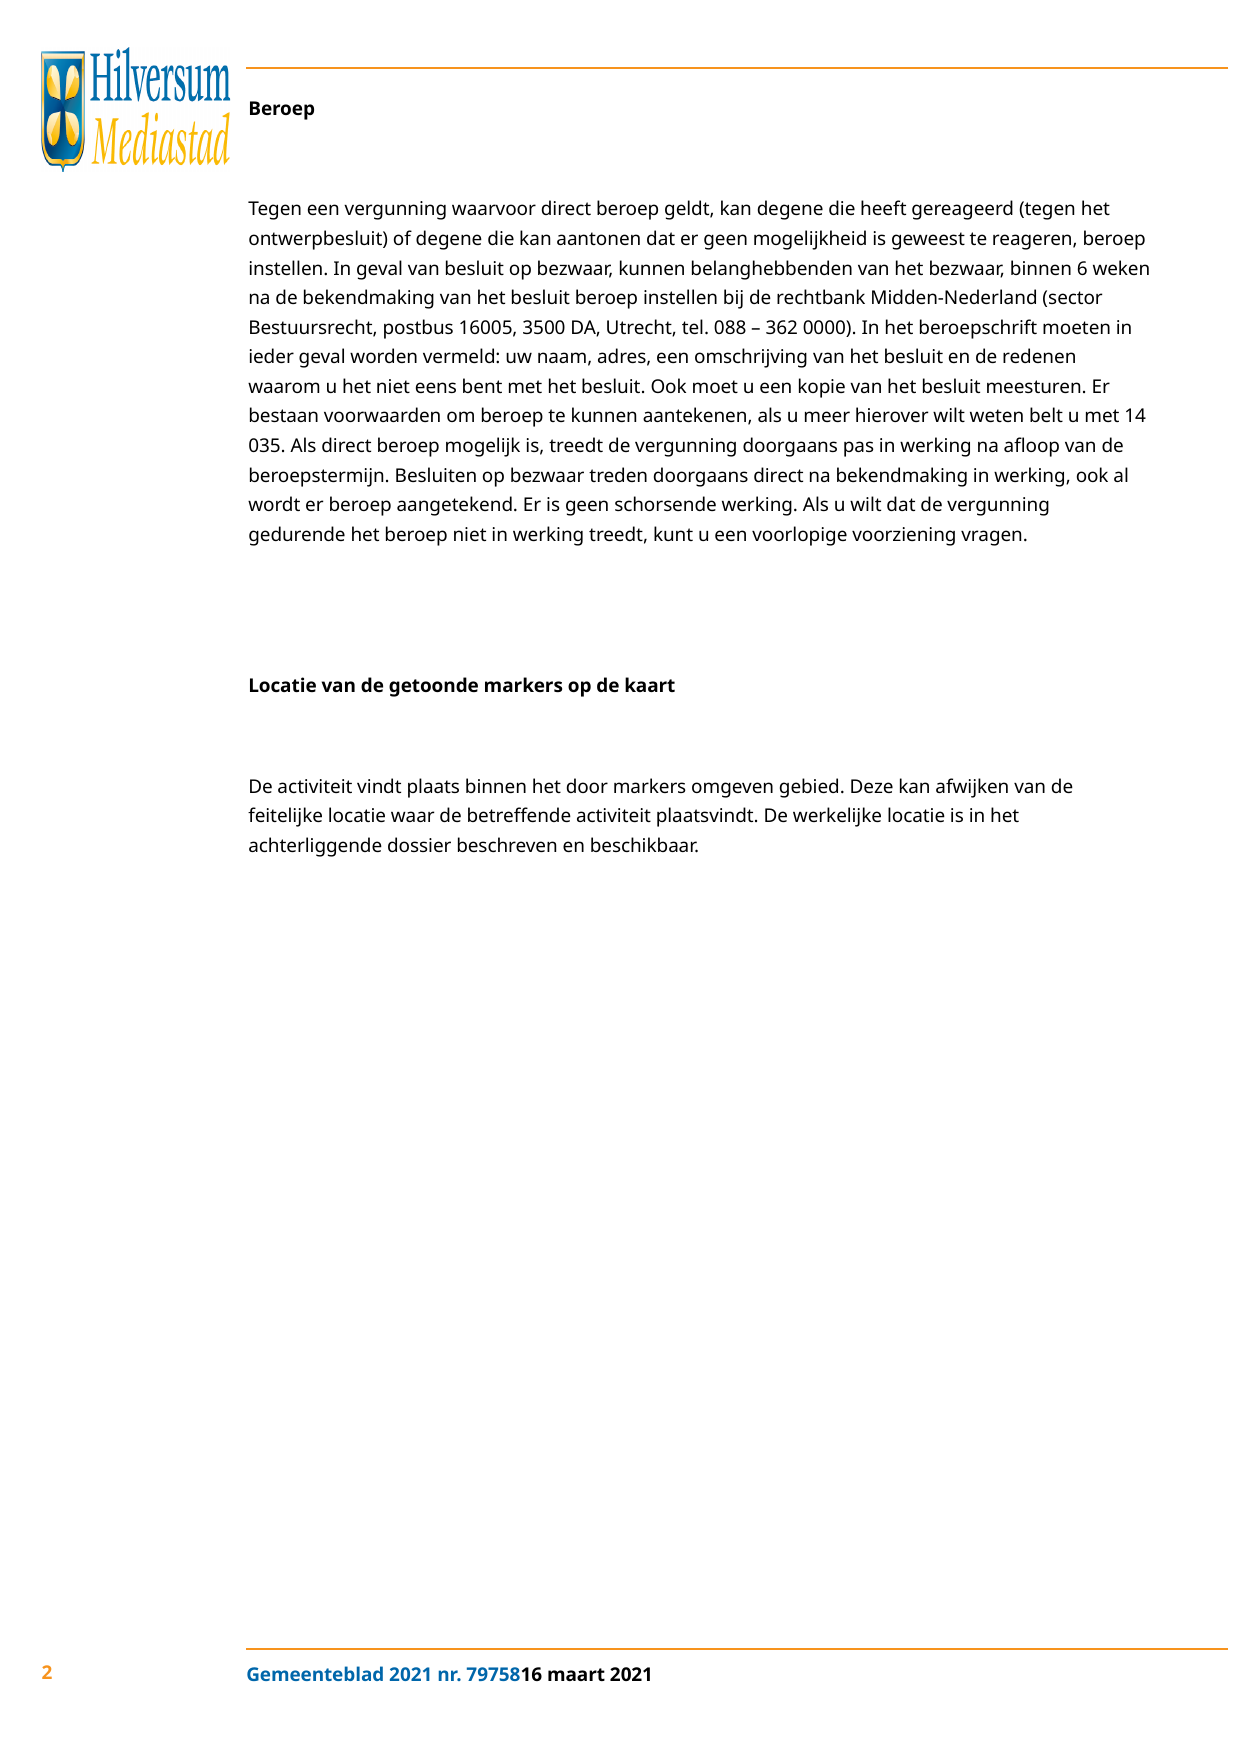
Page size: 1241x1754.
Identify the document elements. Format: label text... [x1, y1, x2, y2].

text Locatie van de getoonde markers op de kaart [248, 672, 1152, 698]
text De activiteit vindt plaats binnen het door markers omgeven gebied. Deze kan afwijken van de feitelijke locatie waar de betreffende activiteit plaatsvindt. De werkelijke locatie is in het achterliggende dossier beschreven en beschikbaar. [248, 773, 1152, 858]
text Beroep [248, 95, 1152, 121]
text Tegen een vergunning waarvoor direct beroep geldt, kan degene die heeft gereageerd (tegen het ontwerpbesluit) of degene die kan aantonen dat er geen mogelijkheid is geweest te reageren, beroep instellen. In geval van besluit op bezwaar, kunnen belanghebbenden van het bezwaar, binnen 6 weken na de bekendmaking van het besluit beroep instellen bij de rechtbank Midden-Nederland (sector Bestuursrecht, postbus 16005, 3500 DA, Utrecht, tel. 088 – 362 0000). In het beroepschrift moeten in ieder geval worden vermeld: uw naam, adres, een omschrijving van het besluit en de redenen waarom u het niet eens bent met het besluit. Ook moet u een kopie van het besluit meesturen. Er bestaan voorwaarden om beroep te kunnen aantekenen, als u meer hierover wilt weten belt u met 14 035. Als direct beroep mogelijk is, treedt de vergunning doorgaans pas in werking na afloop van de beroepstermijn. Besluiten op bezwaar treden doorgaans direct na bekendmaking in werking, ook al wordt er beroep aangetekend. Er is geen schorsende werking. Als u wilt dat de vergunning gedurende het beroep niet in werking treedt, kunt u een voorlopige voorziening vragen. [248, 196, 1152, 547]
picture [41, 47, 231, 172]
